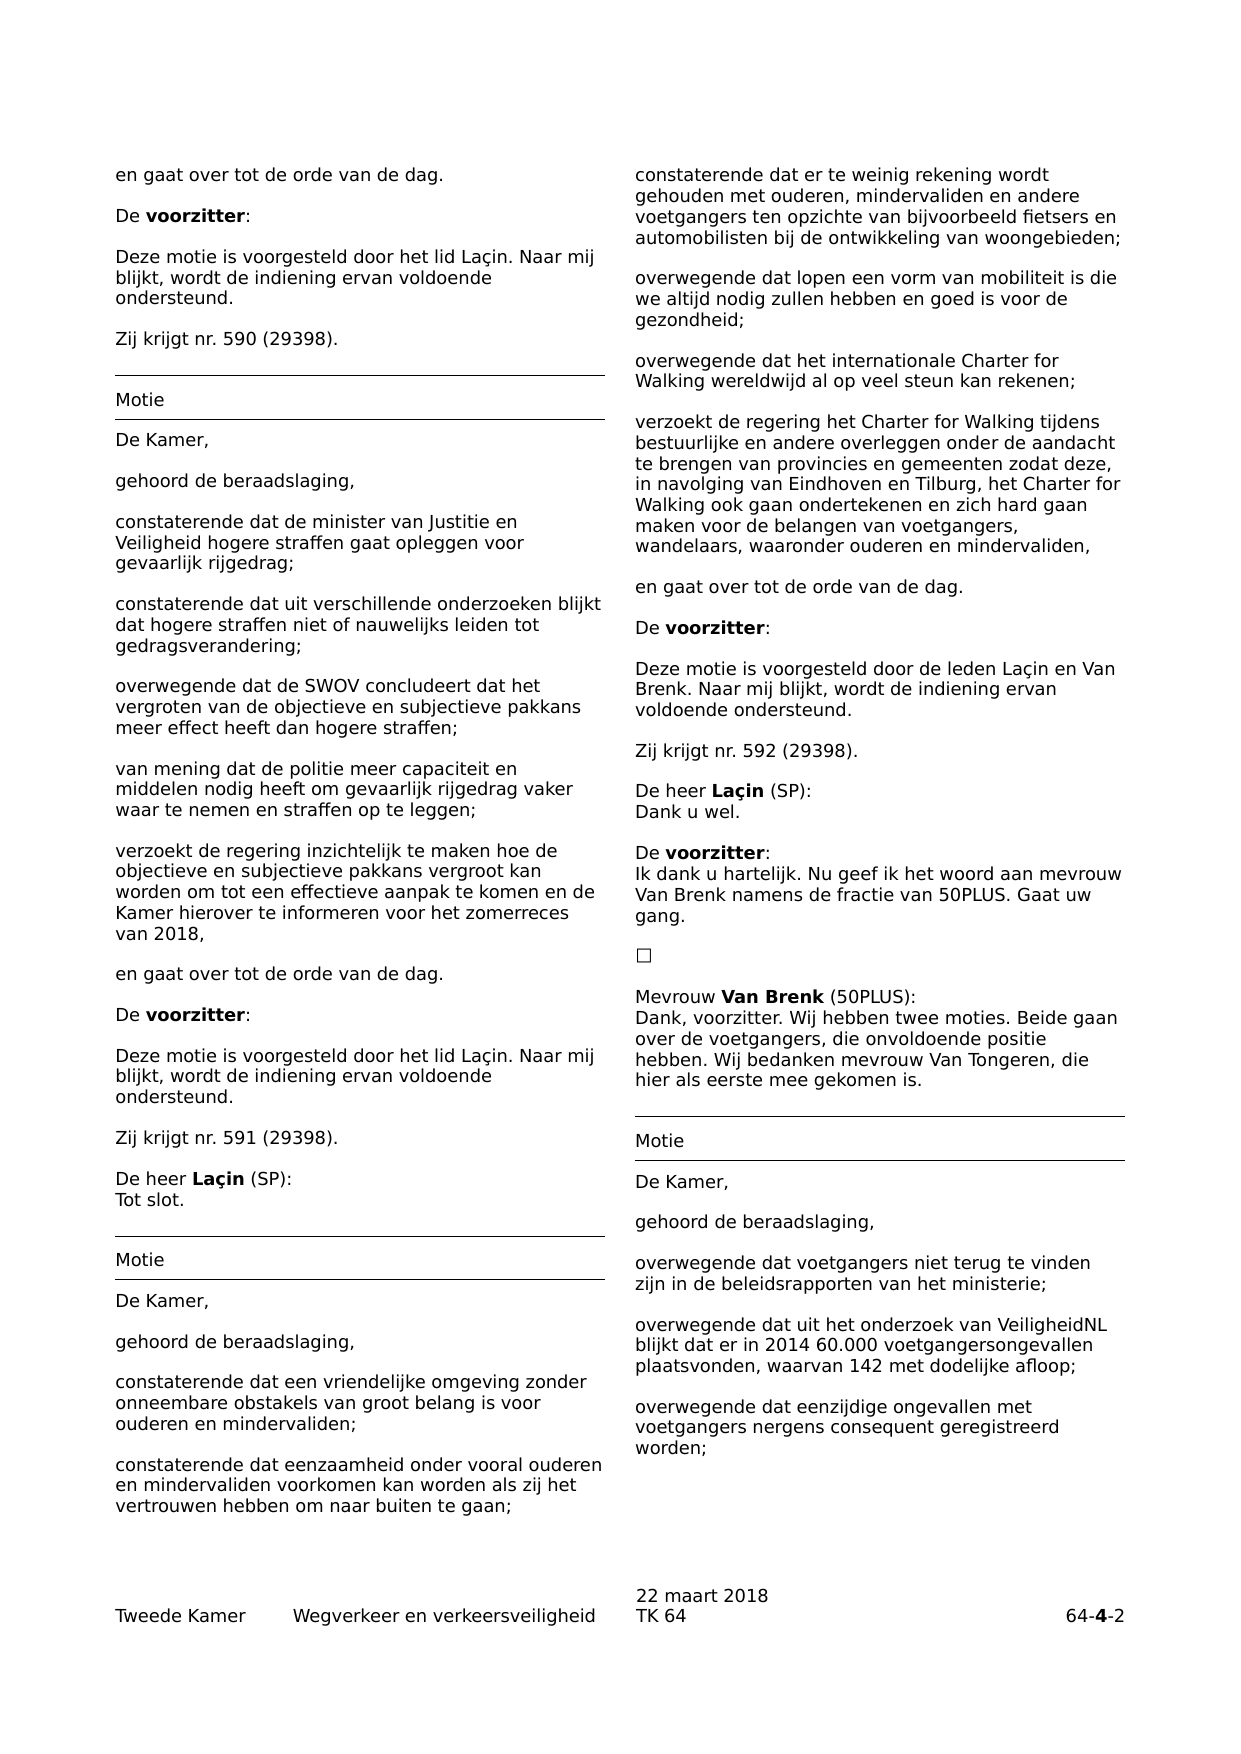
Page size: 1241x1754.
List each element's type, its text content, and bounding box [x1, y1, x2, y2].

text Dank, voorzitter. Wij hebben twee moties. Beide gaan over de voetgangers, die onvoldoende positie hebben. Wij bedanken mevrouw Van Tongeren, die hier als eerste mee gekomen is. [635, 1008, 1125, 1091]
text Motie [115, 389, 605, 410]
text overwegende dat het internationale Charter for Walking wereldwijd al op veel steun kan rekenen; [635, 350, 1125, 392]
text overwegende dat de SWOV concludeert dat het vergroten van de objectieve en subjectieve pakkans meer effect heeft dan hogere straffen; [115, 676, 605, 738]
text overwegende dat eenzijdige ongevallen met voetgangers nergens consequent geregistreerd worden; [635, 1397, 1125, 1459]
text en gaat over tot de orde van de dag. [635, 577, 1125, 598]
text De voorzitter: [115, 206, 605, 227]
text Motie [635, 1131, 1125, 1152]
text Deze motie is voorgesteld door het lid Laçin. Naar mij blijkt, wordt de indiening ervan voldoende ondersteund. [115, 1046, 605, 1108]
text gehoord de beraadslaging, [635, 1212, 1125, 1233]
text Ik dank u hartelijk. Nu geef ik het woord aan mevrouw Van Brenk namens de fractie van 50PLUS. Gaat uw gang. [635, 864, 1125, 926]
text gehoord de beraadslaging, [115, 471, 605, 492]
text Deze motie is voorgesteld door het lid Laçin. Naar mij blijkt, wordt de indiening ervan voldoende ondersteund. [115, 247, 605, 309]
text De voorzitter: [635, 618, 1125, 638]
text gehoord de beraadslaging, [115, 1331, 605, 1352]
text De heer Laçin (SP): [115, 1168, 605, 1189]
text De Kamer, [115, 430, 605, 451]
text constaterende dat een vriendelijke omgeving zonder onneembare obstakels van groot belang is voor ouderen en mindervaliden; [115, 1372, 605, 1434]
text Zij krijgt nr. 592 (29398). [635, 741, 1125, 761]
text Mevrouw Van Brenk (50PLUS): [635, 987, 1125, 1008]
text Tot slot. [115, 1189, 605, 1210]
text verzoekt de regering inzichtelijk te maken hoe de objectieve en subjectieve pakkans vergroot kan worden om tot een effectieve aanpak te komen en de Kamer hierover te informeren voor het zomerreces van 2018, [115, 841, 605, 944]
text De Kamer, [115, 1291, 605, 1311]
text ⬜ [635, 946, 1125, 967]
text Deze motie is voorgesteld door de leden Laçin en Van Brenk. Naar mij blijkt, wordt de indiening ervan voldoende ondersteund. [635, 658, 1125, 721]
text De heer Laçin (SP): [635, 781, 1125, 802]
text en gaat over tot de orde van de dag. [115, 964, 605, 985]
text constaterende dat eenzaamheid onder vooral ouderen en mindervaliden voorkomen kan worden als zij het vertrouwen hebben om naar buiten te gaan; [115, 1454, 605, 1517]
text verzoekt de regering het Charter for Walking tijdens bestuurlijke en andere overleggen onder de aandacht te brengen van provincies en gemeenten zodat deze, in navolging van Eindhoven en Tilburg, het Charter for Walking ook gaan ondertekenen en zich hard gaan maken voor de belangen van voetgangers, wandelaars, waaronder ouderen en mindervaliden, [635, 412, 1125, 557]
text Zij krijgt nr. 591 (29398). [115, 1128, 605, 1148]
text De voorzitter: [635, 843, 1125, 864]
text De voorzitter: [115, 1005, 605, 1026]
text constaterende dat er te weinig rekening wordt gehouden met ouderen, mindervaliden en andere voetgangers ten opzichte van bijvoorbeeld fietsers en automobilisten bij de ontwikkeling van woongebieden; [635, 165, 1125, 248]
text van mening dat de politie meer capaciteit en middelen nodig heeft om gevaarlijk rijgedrag vaker waar te nemen en straffen op te leggen; [115, 758, 605, 821]
text Zij krijgt nr. 590 (29398). [115, 329, 605, 350]
text en gaat over tot de orde van de dag. [115, 165, 605, 186]
text overwegende dat voetgangers niet terug te vinden zijn in de beleidsrapporten van het ministerie; [635, 1253, 1125, 1294]
text overwegende dat uit het onderzoek van VeiligheidNL blijkt dat er in 2014 60.000 voetgangersongevallen plaatsvonden, waarvan 142 met dodelijke afloop; [635, 1314, 1125, 1377]
text constaterende dat uit verschillende onderzoeken blijkt dat hogere straffen niet of nauwelijks leiden tot gedragsverandering; [115, 594, 605, 656]
text De Kamer, [635, 1172, 1125, 1192]
text Dank u wel. [635, 802, 1125, 823]
text constaterende dat de minister van Justitie en Veiligheid hogere straffen gaat opleggen voor gevaarlijk rijgedrag; [115, 512, 605, 574]
text Motie [115, 1250, 605, 1271]
text overwegende dat lopen een vorm van mobiliteit is die we altijd nodig zullen hebben en goed is voor de gezondheid; [635, 268, 1125, 330]
